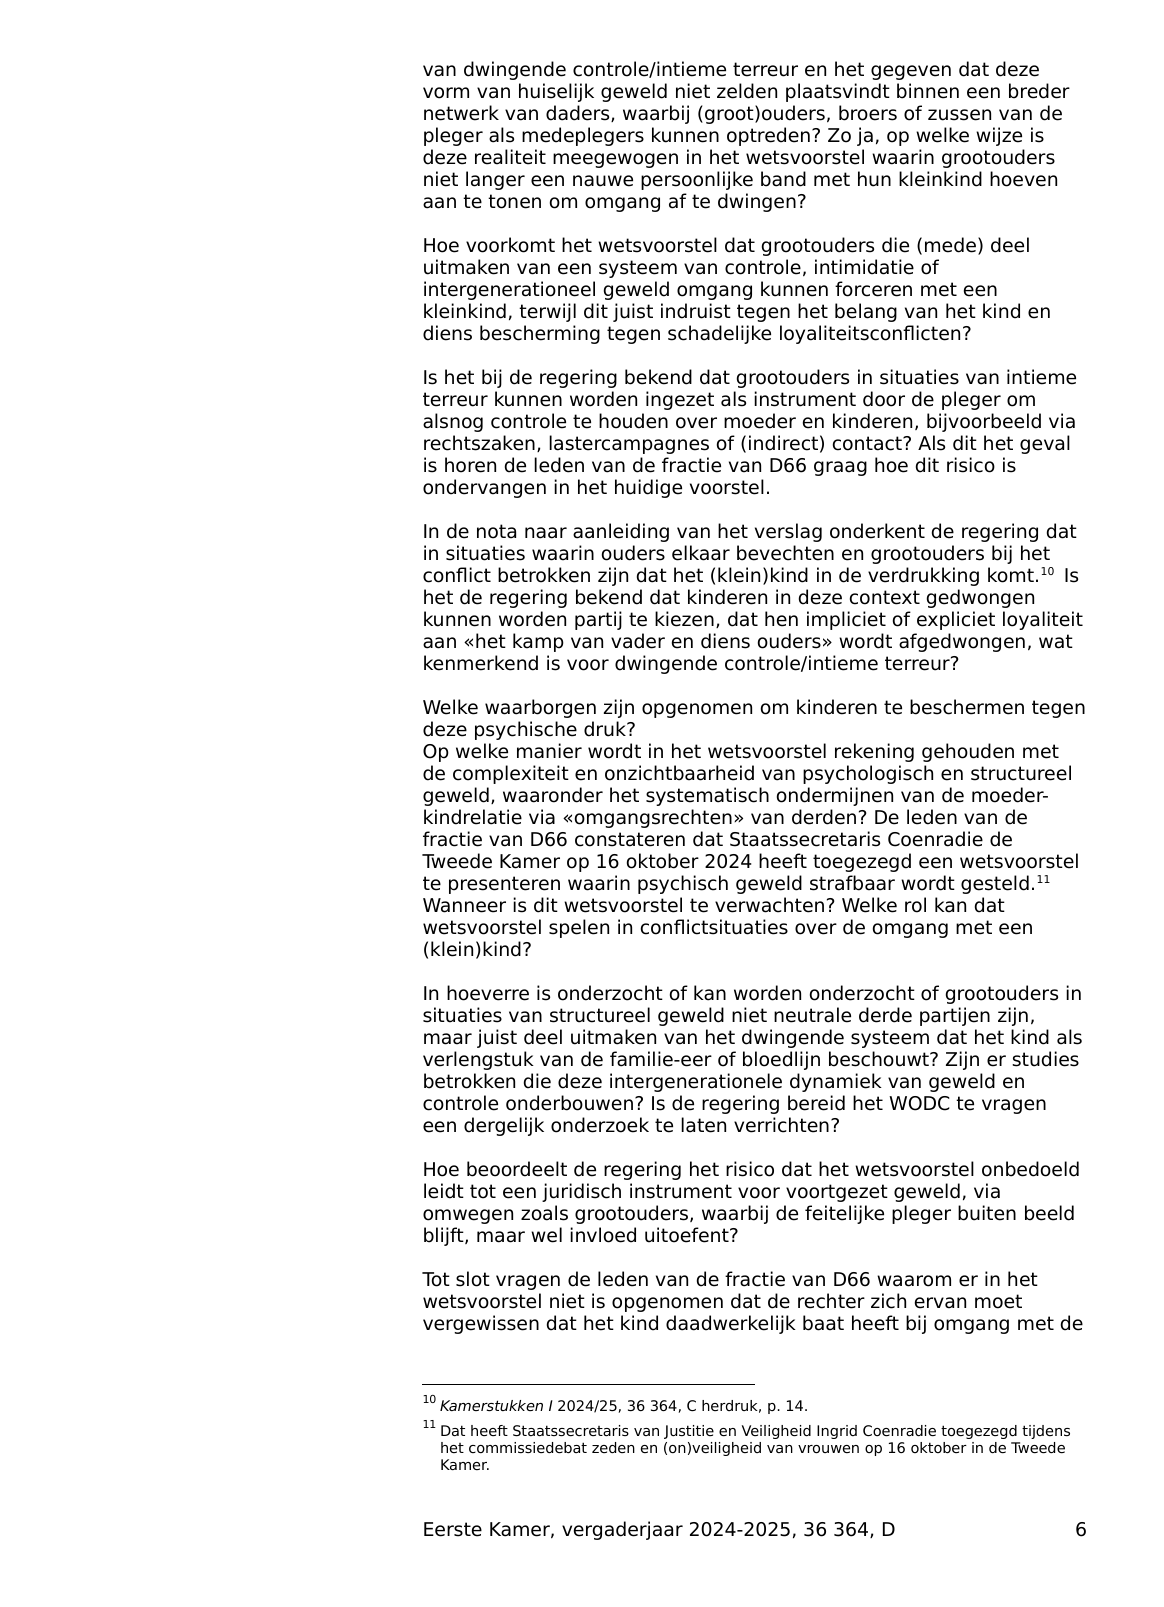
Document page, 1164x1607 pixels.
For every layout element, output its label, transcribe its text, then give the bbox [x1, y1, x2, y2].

text Welke waarborgen zijn opgenomen om kinderen te beschermen tegen deze psychische druk? [422, 697, 1087, 741]
text In de nota naar aanleiding van het verslag onderkent de regering dat in situaties waarin ouders elkaar bevechten en grootouders bij het conflict betrokken zijn dat het (klein)kind in de verdrukking komt. Is het de regering bekend dat kinderen in deze context gedwongen kunnen worden partij te kiezen, dat hen impliciet of expliciet loyaliteit aan «het kamp van vader en diens ouders» wordt afgedwongen, wat kenmerkend is voor dwingende controle/intieme terreur? [422, 521, 1087, 675]
text van dwingende controle/intieme terreur en het gegeven dat deze vorm van huiselijk geweld niet zelden plaatsvindt binnen een breder netwerk van daders, waarbij (groot)ouders, broers of zussen van de pleger als medeplegers kunnen optreden? Zo ja, op welke wijze is deze realiteit meegewogen in het wetsvoorstel waarin grootouders niet langer een nauwe persoonlijke band met hun kleinkind hoeven aan te tonen om omgang af te dwingen? [422, 59, 1087, 213]
text Op welke manier wordt in het wetsvoorstel rekening gehouden met de complexiteit en onzichtbaarheid van psychologisch en structureel geweld, waaronder het systematisch ondermijnen van de moeder-kindrelatie via «omgangsrechten» van derden? De leden van de fractie van D66 constateren dat Staatssecretaris Coenradie de Tweede Kamer op 16 oktober 2024 heeft toegezegd een wetsvoorstel te presenteren waarin psychisch geweld strafbaar wordt gesteld. Wanneer is dit wetsvoorstel te verwachten? Welke rol kan dat wetsvoorstel spelen in conflictsituaties over de omgang met een (klein)kind? [422, 741, 1087, 961]
text In hoeverre is onderzocht of kan worden onderzocht of grootouders in situaties van structureel geweld niet neutrale derde partijen zijn, maar juist deel uitmaken van het dwingende systeem dat het kind als verlengstuk van de familie-eer of bloedlijn beschouwt? Zijn er studies betrokken die deze intergenerationele dynamiek van geweld en controle onderbouwen? Is de regering bereid het WODC te vragen een dergelijk onderzoek te laten verrichten? [422, 983, 1087, 1137]
text Kamerstukken I 2024/25, 36 364, C herdruk, p. 14. [422, 1393, 1087, 1416]
text Hoe beoordeelt de regering het risico dat het wetsvoorstel onbedoeld leidt tot een juridisch instrument voor voortgezet geweld, via omwegen zoals grootouders, waarbij de feitelijke pleger buiten beeld blijft, maar wel invloed uitoefent? [422, 1159, 1087, 1247]
text Is het bij de regering bekend dat grootouders in situaties van intieme terreur kunnen worden ingezet als instrument door de pleger om alsnog controle te houden over moeder en kinderen, bijvoorbeeld via rechtszaken, lastercampagnes of (indirect) contact? Als dit het geval is horen de leden van de fractie van D66 graag hoe dit risico is ondervangen in het huidige voorstel. [422, 367, 1087, 499]
text Dat heeft Staatssecretaris van Justitie en Veiligheid Ingrid Coenradie toegezegd tijdens het commissiedebat zeden en (on)veiligheid van vrouwen op 16 oktober in de Tweede Kamer. [422, 1418, 1087, 1474]
text Tot slot vragen de leden van de fractie van D66 waarom er in het wetsvoorstel niet is opgenomen dat de rechter zich ervan moet vergewissen dat het kind daadwerkelijk baat heeft bij omgang met de [422, 1269, 1087, 1335]
text Hoe voorkomt het wetsvoorstel dat grootouders die (mede) deel uitmaken van een systeem van controle, intimidatie of intergenerationeel geweld omgang kunnen forceren met een kleinkind, terwijl dit juist indruist tegen het belang van het kind en diens bescherming tegen schadelijke loyaliteitsconflicten? [422, 235, 1087, 345]
